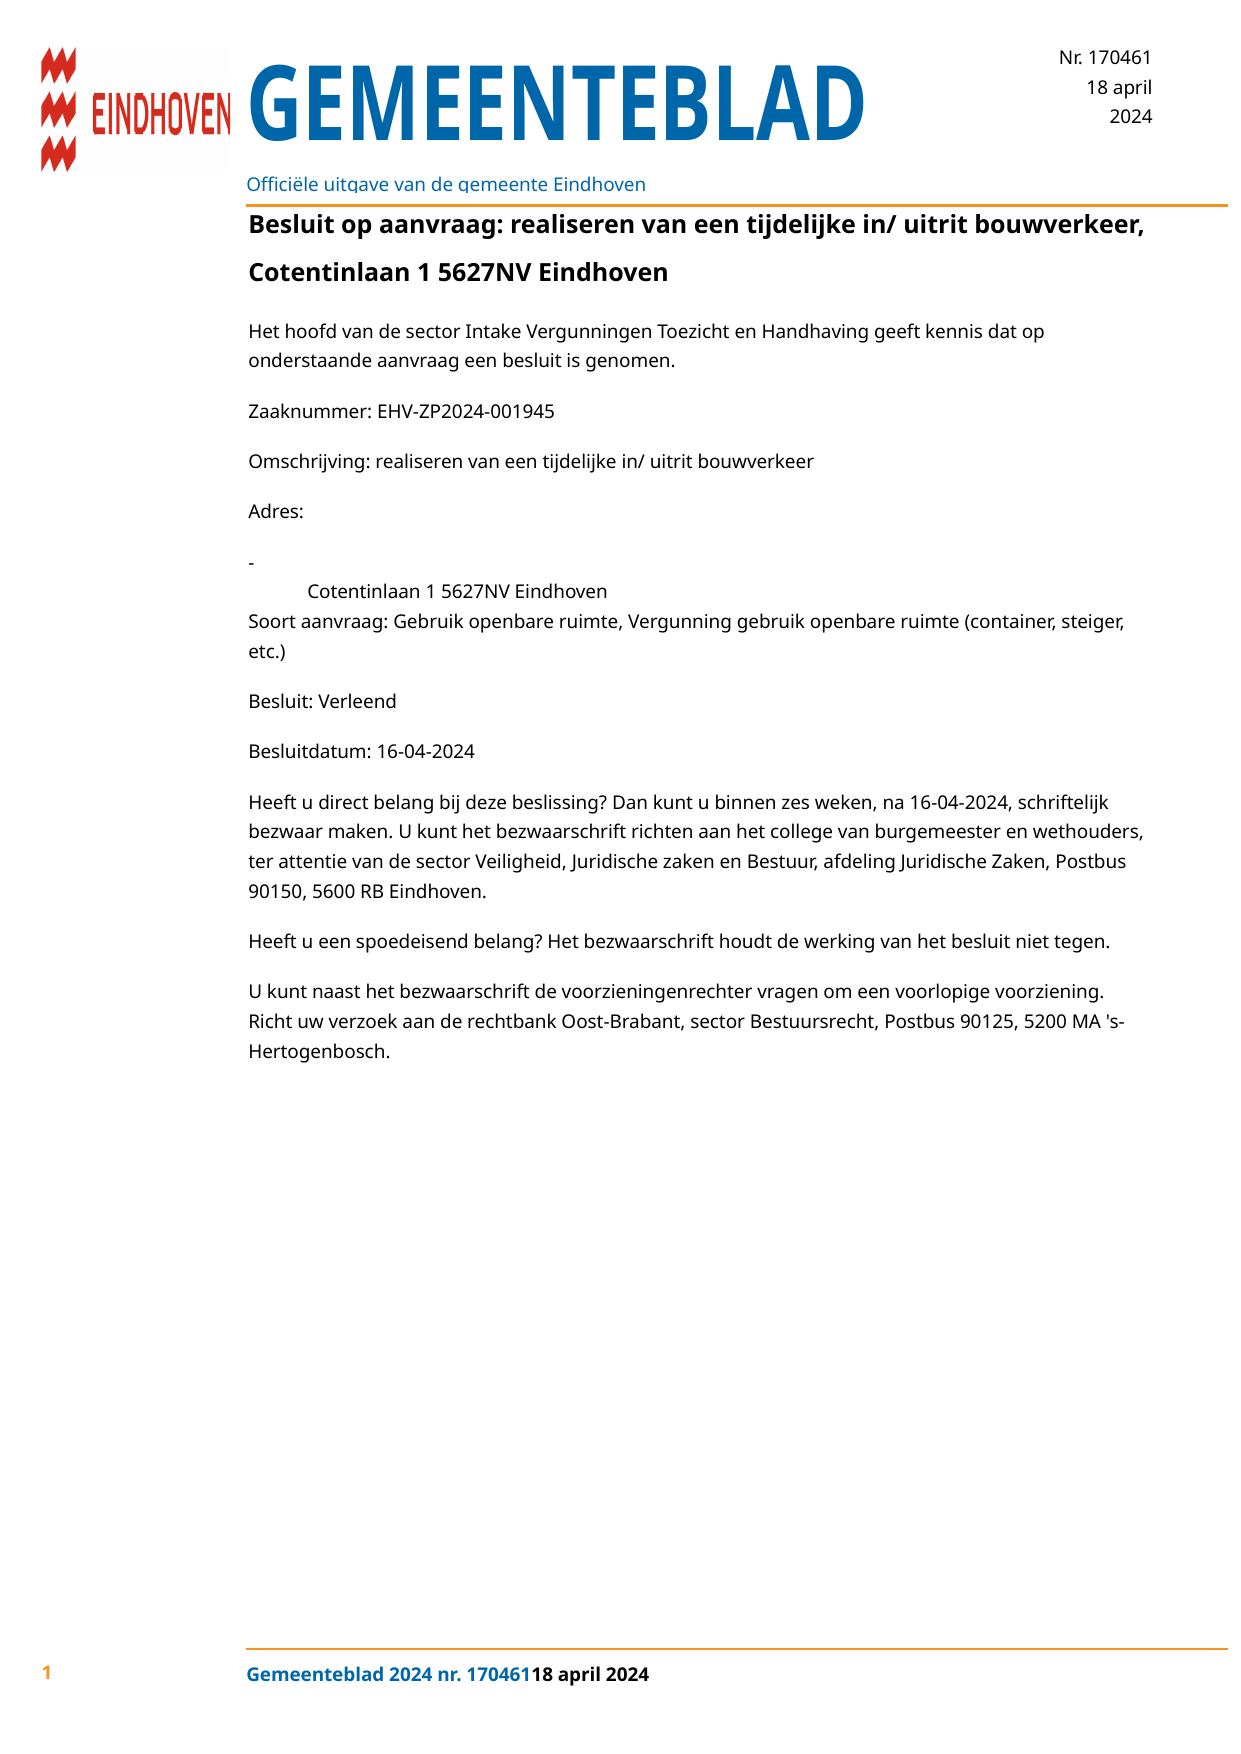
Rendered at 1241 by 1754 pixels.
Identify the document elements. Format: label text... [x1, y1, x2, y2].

text Heeft u een spoedeisend belang? Het bezwaarschrift houdt de werking van het besluit niet tegen. [248, 928, 1152, 954]
picture [41, 47, 231, 172]
text Omschrijving: realiseren van een tijdelijke in/ uitrit bouwverkeer [248, 448, 1152, 474]
text Adres: [248, 499, 1152, 524]
text Besluit: Verleend [248, 688, 1152, 714]
text Zaaknummer: EHV-ZP2024-001945 [248, 398, 1152, 424]
text Het hoofd van de sector Intake Vergunningen Toezicht en Handhaving geeft kennis dat op onderstaande aanvraag een besluit is genomen. [248, 318, 1152, 373]
text Besluitdatum: 16-04-2024 [248, 739, 1152, 764]
text U kunt naast het bezwaarschrift de voorzieningenrechter vragen om een voorlopige voorziening. Richt uw verzoek aan de rechtbank Oost-Brabant, sector Bestuursrecht, Postbus 90125, 5200 MA 's-Hertogenbosch. [248, 979, 1152, 1064]
list Cotentinlaan 1 5627NV Eindhoven [248, 579, 1152, 604]
text Besluit op aanvraag: realiseren van een tijdelijke in/ uitrit bouwverkeer, Cotentinlaan 1 5627NV Eindhoven [248, 207, 1152, 288]
text Heeft u direct belang bij deze beslissing? Dan kunt u binnen zes weken, na 16-04-2024, schriftelijk bezwaar maken. U kunt het bezwaarschrift richten aan het college van burgemeester en wethouders, ter attentie van de sector Veiligheid, Juridische zaken en Bestuur, afdeling Juridische Zaken, Postbus 90150, 5600 RB Eindhoven. [248, 789, 1152, 904]
text Soort aanvraag: Gebruik openbare ruimte, Vergunning gebruik openbare ruimte (container, steiger, etc.) [248, 608, 1152, 664]
